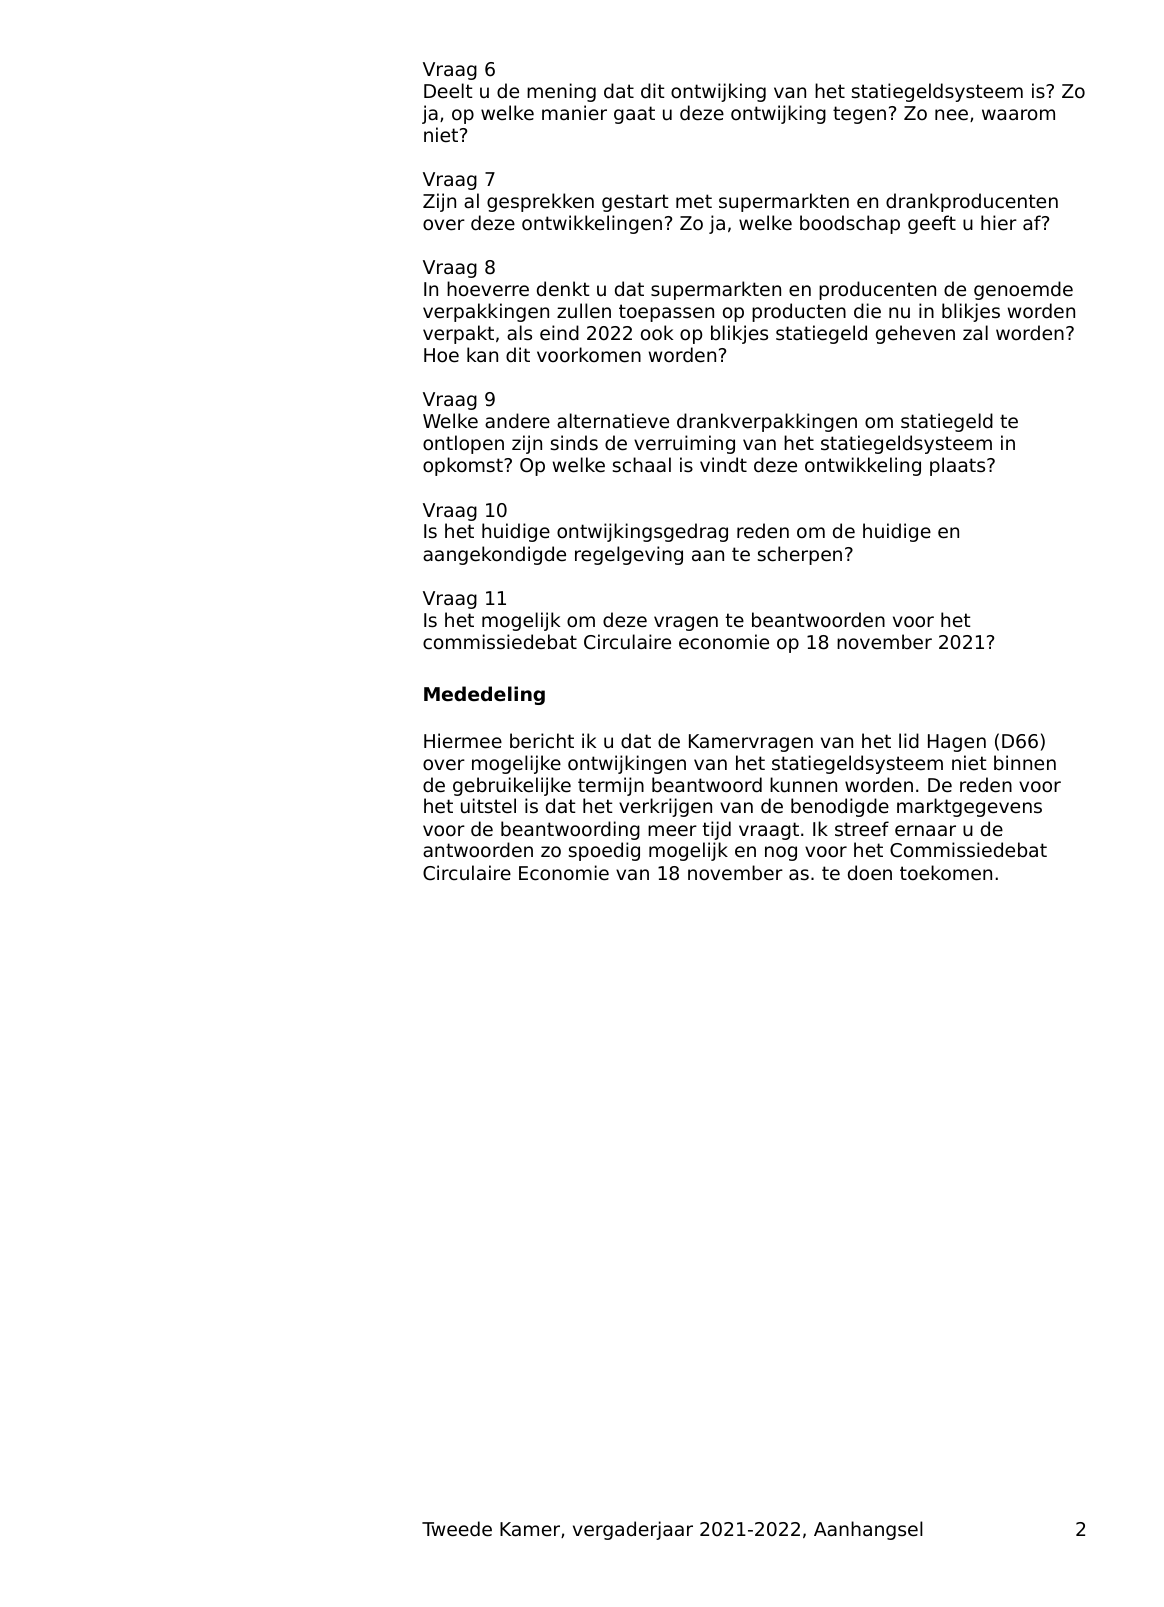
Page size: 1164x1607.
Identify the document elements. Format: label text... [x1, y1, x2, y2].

text Vraag 8 [422, 257, 1087, 279]
text Deelt u de mening dat dit ontwijking van het statiegeldsysteem is? Zo ja, op welke manier gaat u deze ontwijking tegen? Zo nee, waarom niet? [422, 81, 1087, 147]
text Is het mogelijk om deze vragen te beantwoorden voor het commissiedebat Circulaire economie op 18 november 2021? [422, 609, 1087, 653]
text Zijn al gesprekken gestart met supermarkten en drankproducenten over deze ontwikkelingen? Zo ja, welke boodschap geeft u hier af? [422, 191, 1087, 235]
text Vraag 9 [422, 389, 1087, 411]
text Vraag 10 [422, 499, 1087, 521]
text Vraag 7 [422, 169, 1087, 191]
text Welke andere alternatieve drankverpakkingen om statiegeld te ontlopen zijn sinds de verruiming van het statiegeldsysteem in opkomst? Op welke schaal is vindt deze ontwikkeling plaats? [422, 411, 1087, 477]
subtitle Mededeling [422, 683, 1087, 706]
text Vraag 6 [422, 59, 1087, 81]
text Is het huidige ontwijkingsgedrag reden om de huidige en aangekondigde regelgeving aan te scherpen? [422, 521, 1087, 565]
text In hoeverre denkt u dat supermarkten en producenten de genoemde verpakkingen zullen toepassen op producten die nu in blikjes worden verpakt, als eind 2022 ook op blikjes statiegeld geheven zal worden? Hoe kan dit voorkomen worden? [422, 279, 1087, 367]
text Vraag 11 [422, 588, 1087, 609]
text Hiermee bericht ik u dat de Kamervragen van het lid Hagen (D66) over mogelijke ontwijkingen van het statiegeldsysteem niet binnen de gebruikelijke termijn beantwoord kunnen worden. De reden voor het uitstel is dat het verkrijgen van de benodigde marktgegevens voor de beantwoording meer tijd vraagt. Ik streef ernaar u de antwoorden zo spoedig mogelijk en nog voor het Commissiedebat Circulaire Economie van 18 november as. te doen toekomen. [422, 731, 1087, 884]
